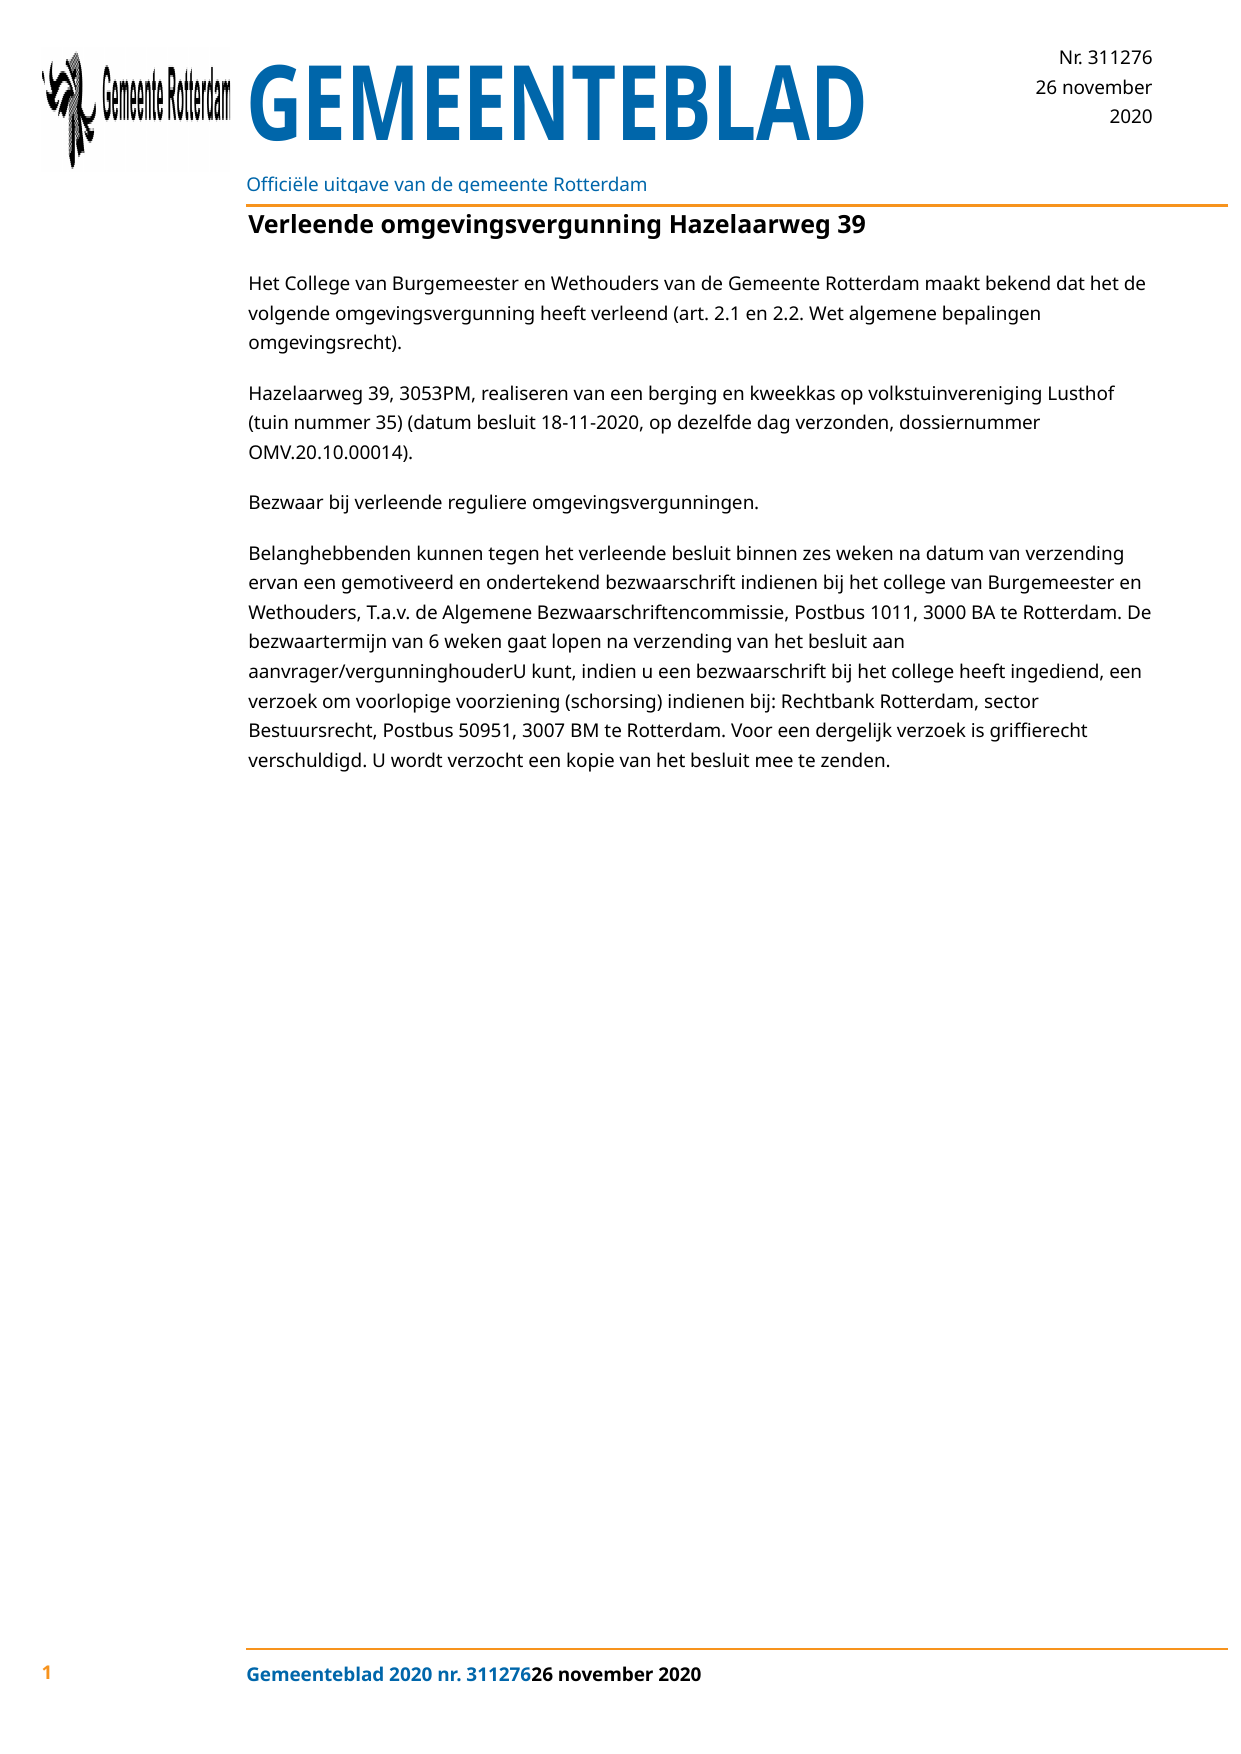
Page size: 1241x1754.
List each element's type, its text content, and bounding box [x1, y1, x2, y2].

text Hazelaarweg 39, 3053PM, realiseren van een berging en kweekkas op volkstuinvereniging Lusthof (tuin nummer 35) (datum besluit 18-11-2020, op dezelfde dag verzonden, dossiernummer OMV.20.10.00014). [248, 380, 1152, 465]
text Het College van Burgemeester en Wethouders van de Gemeente Rotterdam maakt bekend dat het de volgende omgevingsvergunning heeft verleend (art. 2.1 en 2.2. Wet algemene bepalingen omgevingsrecht). [248, 270, 1152, 355]
text Verleende omgevingsvergunning Hazelaarweg 39 [248, 207, 1152, 241]
text Bezwaar bij verleende reguliere omgevingsvergunningen. [248, 489, 1152, 515]
text Belanghebbenden kunnen tegen het verleende besluit binnen zes weken na datum van verzending ervan een gemotiveerd en ondertekend bezwaarschrift indienen bij het college van Burgemeester en Wethouders, T.a.v. de Algemene Bezwaarschriftencommissie, Postbus 1011, 3000 BA te Rotterdam. De bezwaartermijn van 6 weken gaat lopen na verzending van het besluit aan aanvrager/vergunninghouderU kunt, indien u een bezwaarschrift bij het college heeft ingediend, een verzoek om voorlopige voorziening (schorsing) indienen bij: Rechtbank Rotterdam, sector Bestuursrecht, Postbus 50951, 3007 BM te Rotterdam. Voor een dergelijk verzoek is griffierecht verschuldigd. U wordt verzocht een kopie van het besluit mee te zenden. [248, 540, 1152, 773]
picture [41, 47, 231, 172]
